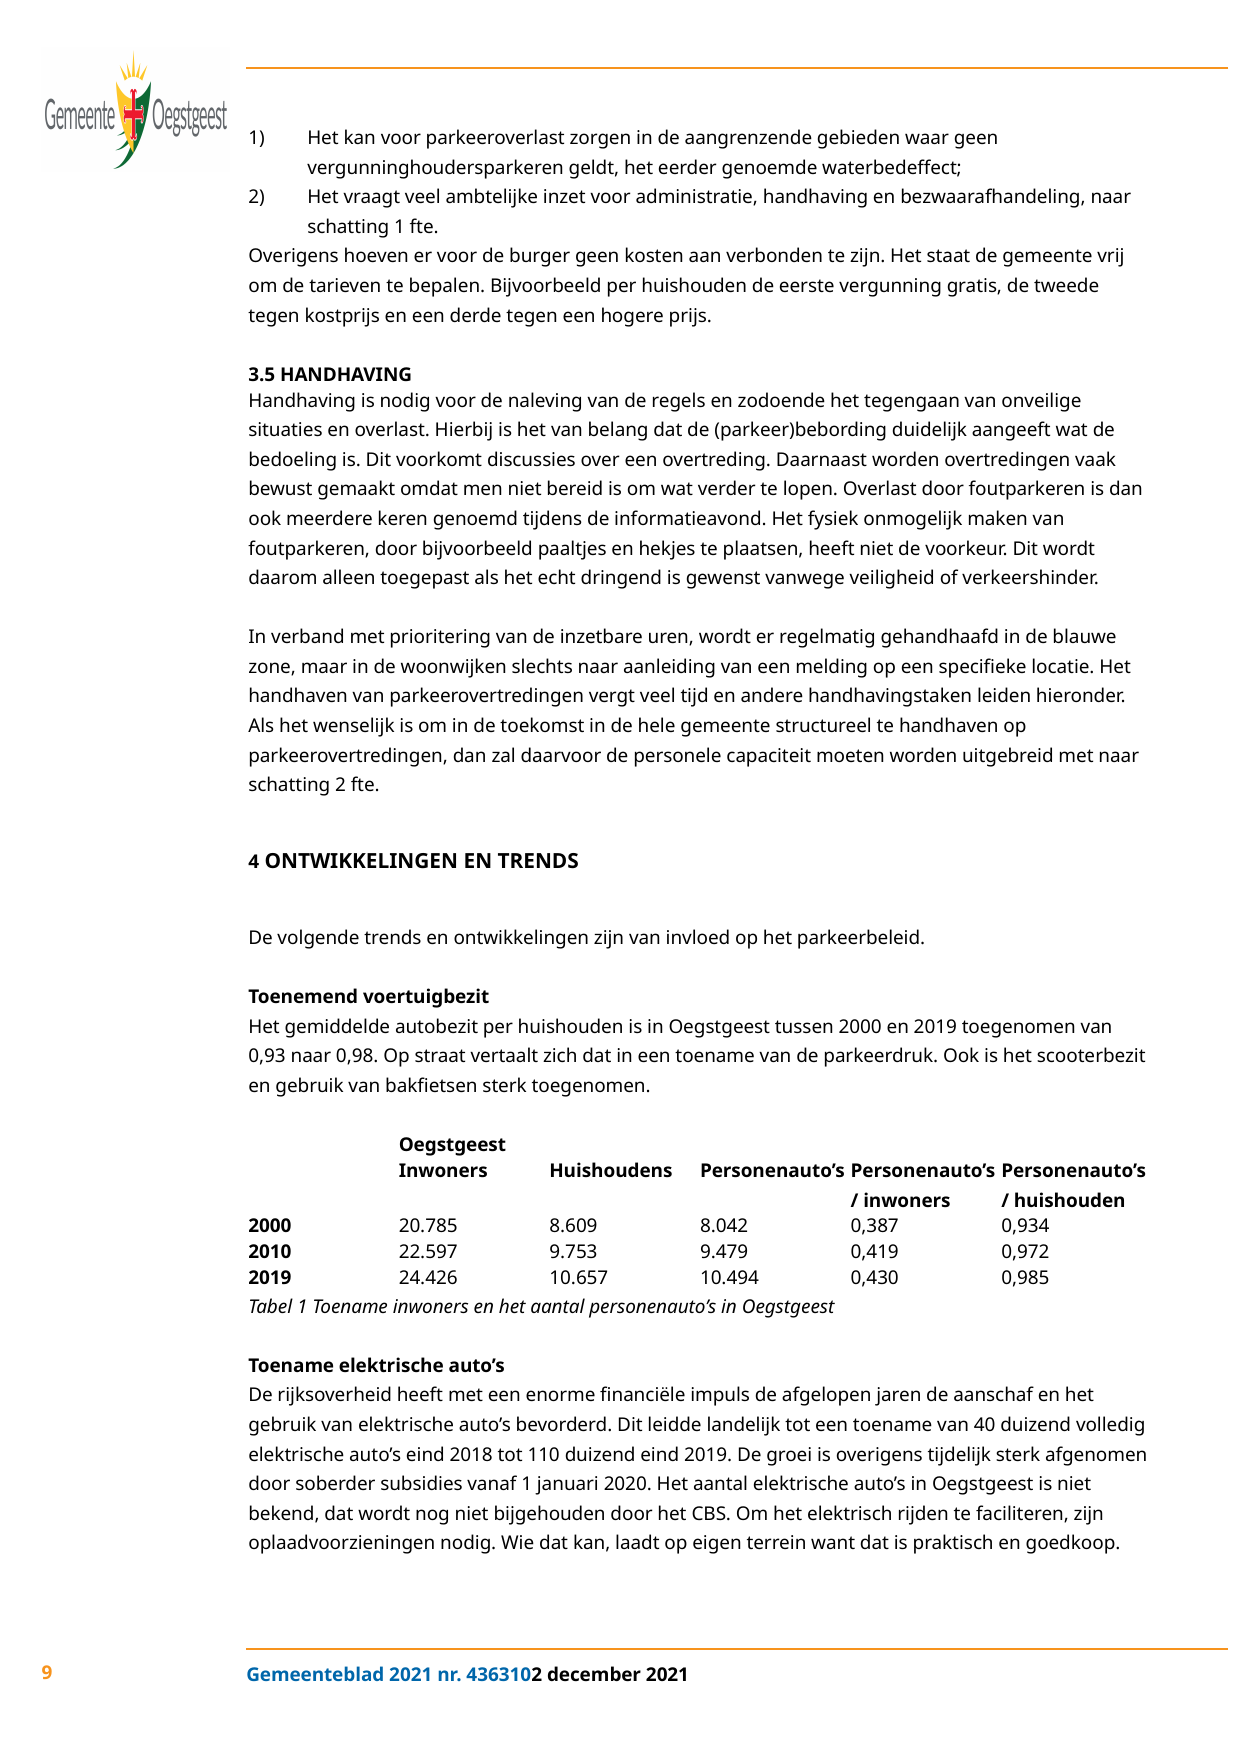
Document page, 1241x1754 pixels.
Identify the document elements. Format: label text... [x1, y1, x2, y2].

table_cell 9.479 [700, 1238, 850, 1264]
table_cell Inwoners [399, 1157, 549, 1212]
text De volgende trends en ontwikkelingen zijn van invloed op het parkeerbeleid. [248, 924, 1152, 950]
text Toenemend voertuigbezit [248, 983, 1152, 1009]
text Handhaving is nodig voor de naleving van de regels en zodoende het tegengaan van onveilige situaties en overlast. Hierbij is het van belang dat de (parkeer)bebording duidelijk aangeeft wat de bedoeling is. Dit voorkomt discussies over een overtreding. Daarnaast worden overtredingen vaak bewust gemaakt omdat men niet bereid is om wat verder te lopen. Overlast door foutparkeren is dan ook meerdere keren genoemd tijdens de informatieavond. Het fysiek onmogelijk maken van foutparkeren, door bijvoorbeeld paaltjes en hekjes te plaatsen, heeft niet de voorkeur. Dit wordt daarom alleen toegepast als het echt dringend is gewenst vanwege veiligheid of verkeershinder. [248, 387, 1152, 590]
table_cell 22.597 [399, 1238, 549, 1264]
picture [41, 47, 231, 172]
text Tabel 1 Toename inwoners en het aantal personenauto’s in Oegstgeest [248, 1293, 1152, 1319]
text De rijksoverheid heeft met een enorme financiële impuls de afgelopen jaren de aanschaf en het gebruik van elektrische auto’s bevorderd. Dit leidde landelijk tot een toename van 40 duizend volledig elektrische auto’s eind 2018 tot 110 duizend eind 2019. De groei is overigens tijdelijk sterk afgenomen door soberder subsidies vanaf 1 januari 2020. Het aantal elektrische auto’s in Oegstgeest is niet bekend, dat wordt nog niet bijgehouden door het CBS. Om het elektrisch rijden te faciliteren, zijn oplaadvoorzieningen nodig. Wie dat kan, laadt op eigen terrein want dat is praktisch en goedkoop. [248, 1382, 1152, 1555]
list Het vraagt veel ambtelijke inzet voor administratie, handhaving en bezwaarafhandeling, naar schatting 1 fte. [248, 183, 1152, 239]
text Toename elektrische auto’s [248, 1352, 1152, 1378]
table_cell 10.657 [549, 1264, 700, 1290]
text In verband met prioritering van de inzetbare uren, wordt er regelmatig gehandhaafd in de blauwe zone, maar in de woonwijken slechts naar aanleiding van een melding op een specifieke locatie. Het handhaven van parkeerovertredingen vergt veel tijd en andere handhavingstaken leiden hieronder. Als het wenselijk is om in de toekomst in de hele gemeente structureel te handhaven op parkeerovertredingen, dan zal daarvoor de personele capaciteit moeten worden uitgebreid met naar schatting 2 fte. [248, 623, 1152, 797]
table_header [248, 1131, 398, 1212]
table_cell 20.785 [399, 1213, 549, 1238]
table_cell 8.042 [700, 1213, 850, 1238]
table_cell 10.494 [700, 1264, 850, 1290]
table_cell 0,430 [850, 1264, 1001, 1290]
table_cell Personenauto’s / huishouden [1001, 1157, 1152, 1212]
table_cell 24.426 [399, 1264, 549, 1290]
table_cell 0,387 [850, 1213, 1001, 1238]
table_cell 8.609 [549, 1213, 700, 1238]
table_cell 2019 [248, 1264, 398, 1290]
text 3.5 HANDHAVING [248, 361, 1152, 387]
text Het gemiddelde autobezit per huishouden is in Oegstgeest tussen 2000 en 2019 toegenomen van 0,93 naar 0,98. Op straat vertaalt zich dat in een toename van de parkeerdruk. Ook is het scooterbezit en gebruik van bakfietsen sterk toegenomen. [248, 1013, 1152, 1098]
table_cell 0,934 [1001, 1213, 1152, 1238]
table_cell Personenauto’s [700, 1157, 850, 1212]
table_cell 0,419 [850, 1238, 1001, 1264]
table_cell Huishoudens [549, 1157, 700, 1212]
table_cell 2000 [248, 1213, 398, 1238]
table_cell Personenauto’s / inwoners [850, 1157, 1001, 1212]
table_cell 0,972 [1001, 1238, 1152, 1264]
text Overigens hoeven er voor de burger geen kosten aan verbonden te zijn. Het staat de gemeente vrij om de tarieven te bepalen. Bijvoorbeeld per huishouden de eerste vergunning gratis, de tweede tegen kostprijs en een derde tegen een hogere prijs. [248, 243, 1152, 328]
list Het kan voor parkeeroverlast zorgen in de aangrenzende gebieden waar geen vergunninghoudersparkeren geldt, het eerder genoemde waterbedeffect; [248, 124, 1152, 180]
table_cell 9.753 [549, 1238, 700, 1264]
table_header Oegstgeest [399, 1131, 1152, 1157]
table_cell 0,985 [1001, 1264, 1152, 1290]
table_cell 2010 [248, 1238, 398, 1264]
text 4 ONTWIKKELINGEN EN TRENDS [248, 847, 1152, 875]
